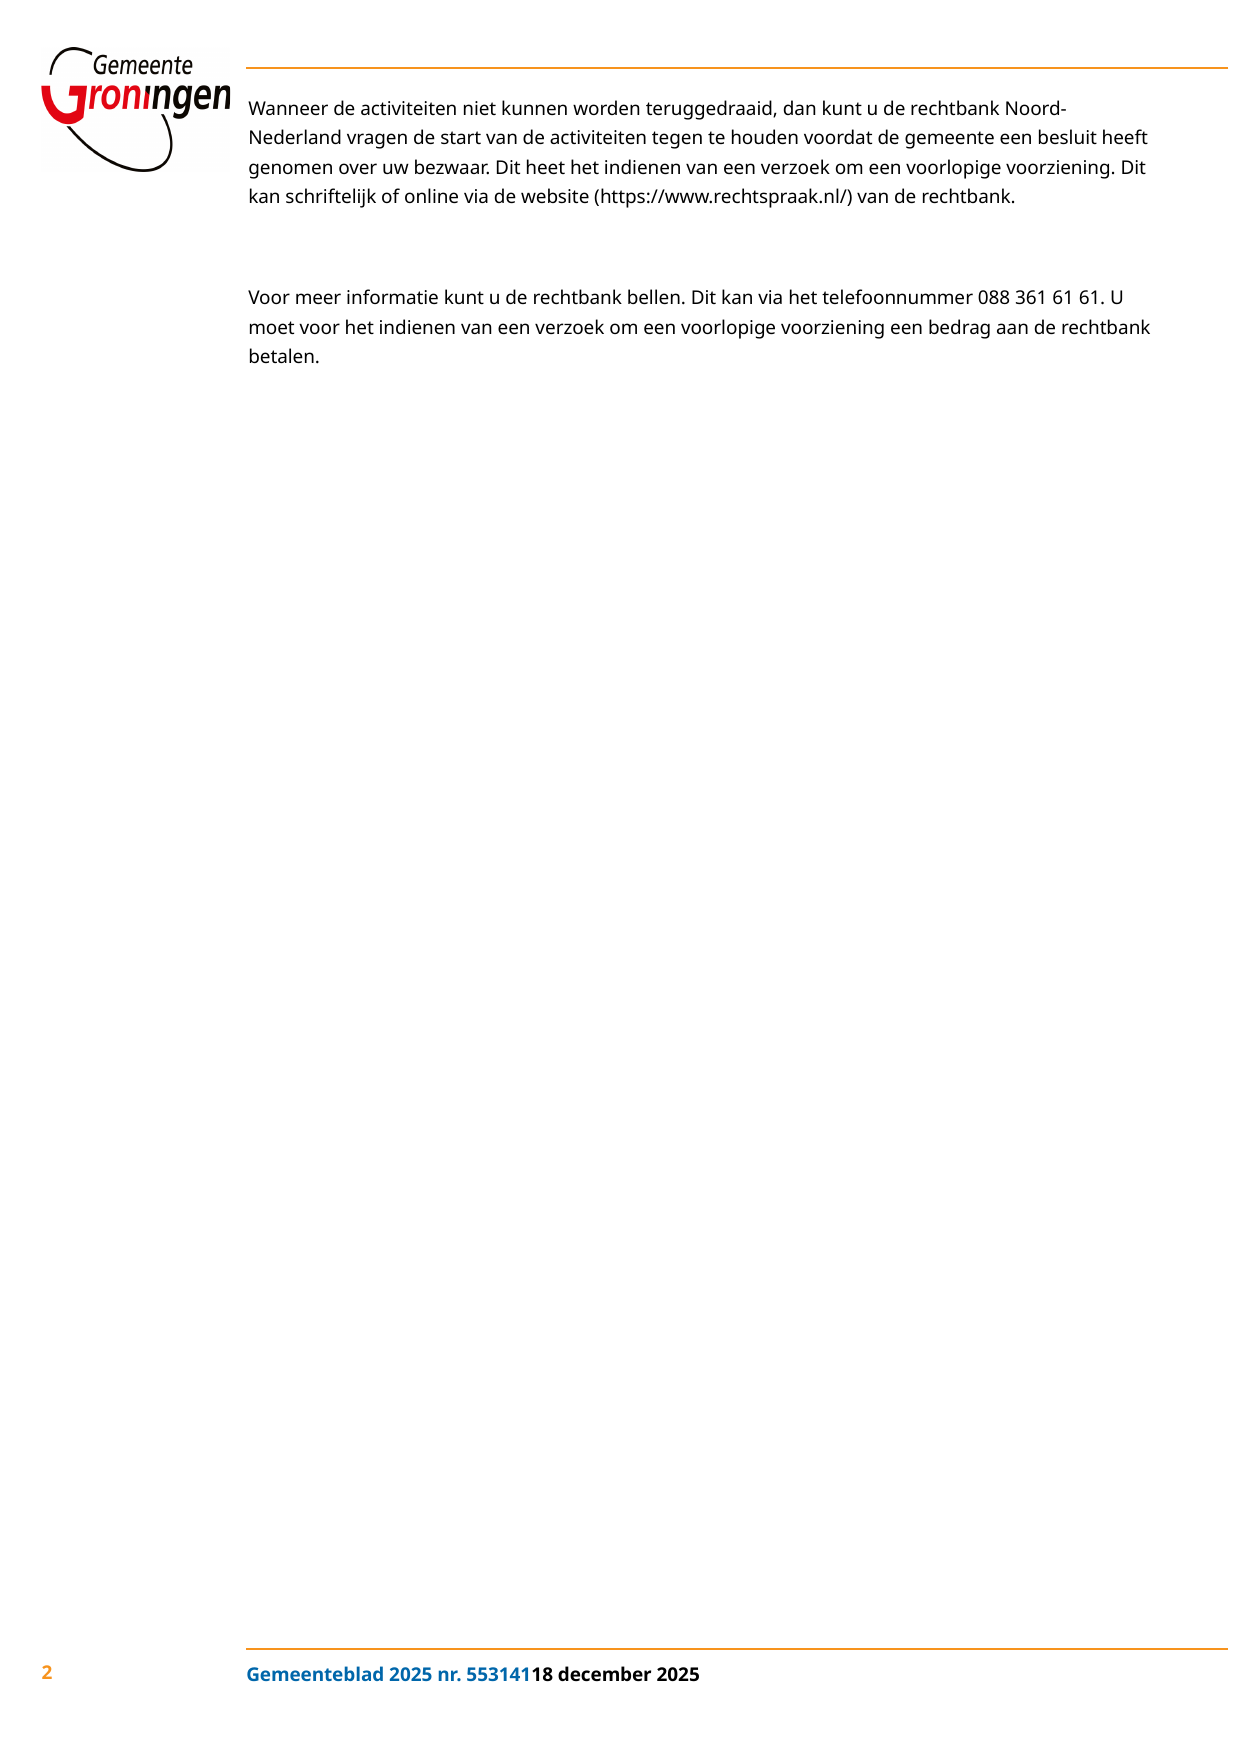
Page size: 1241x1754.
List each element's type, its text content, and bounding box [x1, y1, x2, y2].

picture [41, 47, 231, 172]
text Voor meer informatie kunt u de rechtbank bellen. Dit kan via het telefoonnummer 088 361 61 61. U moet voor het indienen van een verzoek om een voorlopige voorziening een bedrag aan de rechtbank betalen. [248, 284, 1152, 369]
text Wanneer de activiteiten niet kunnen worden teruggedraaid, dan kunt u de rechtbank Noord-Nederland vragen de start van de activiteiten tegen te houden voordat de gemeente een besluit heeft genomen over uw bezwaar. Dit heet het indienen van een verzoek om een voorlopige voorziening. Dit kan schriftelijk of online via de website (https://www.rechtspraak.nl/) van de rechtbank. [248, 95, 1152, 209]
